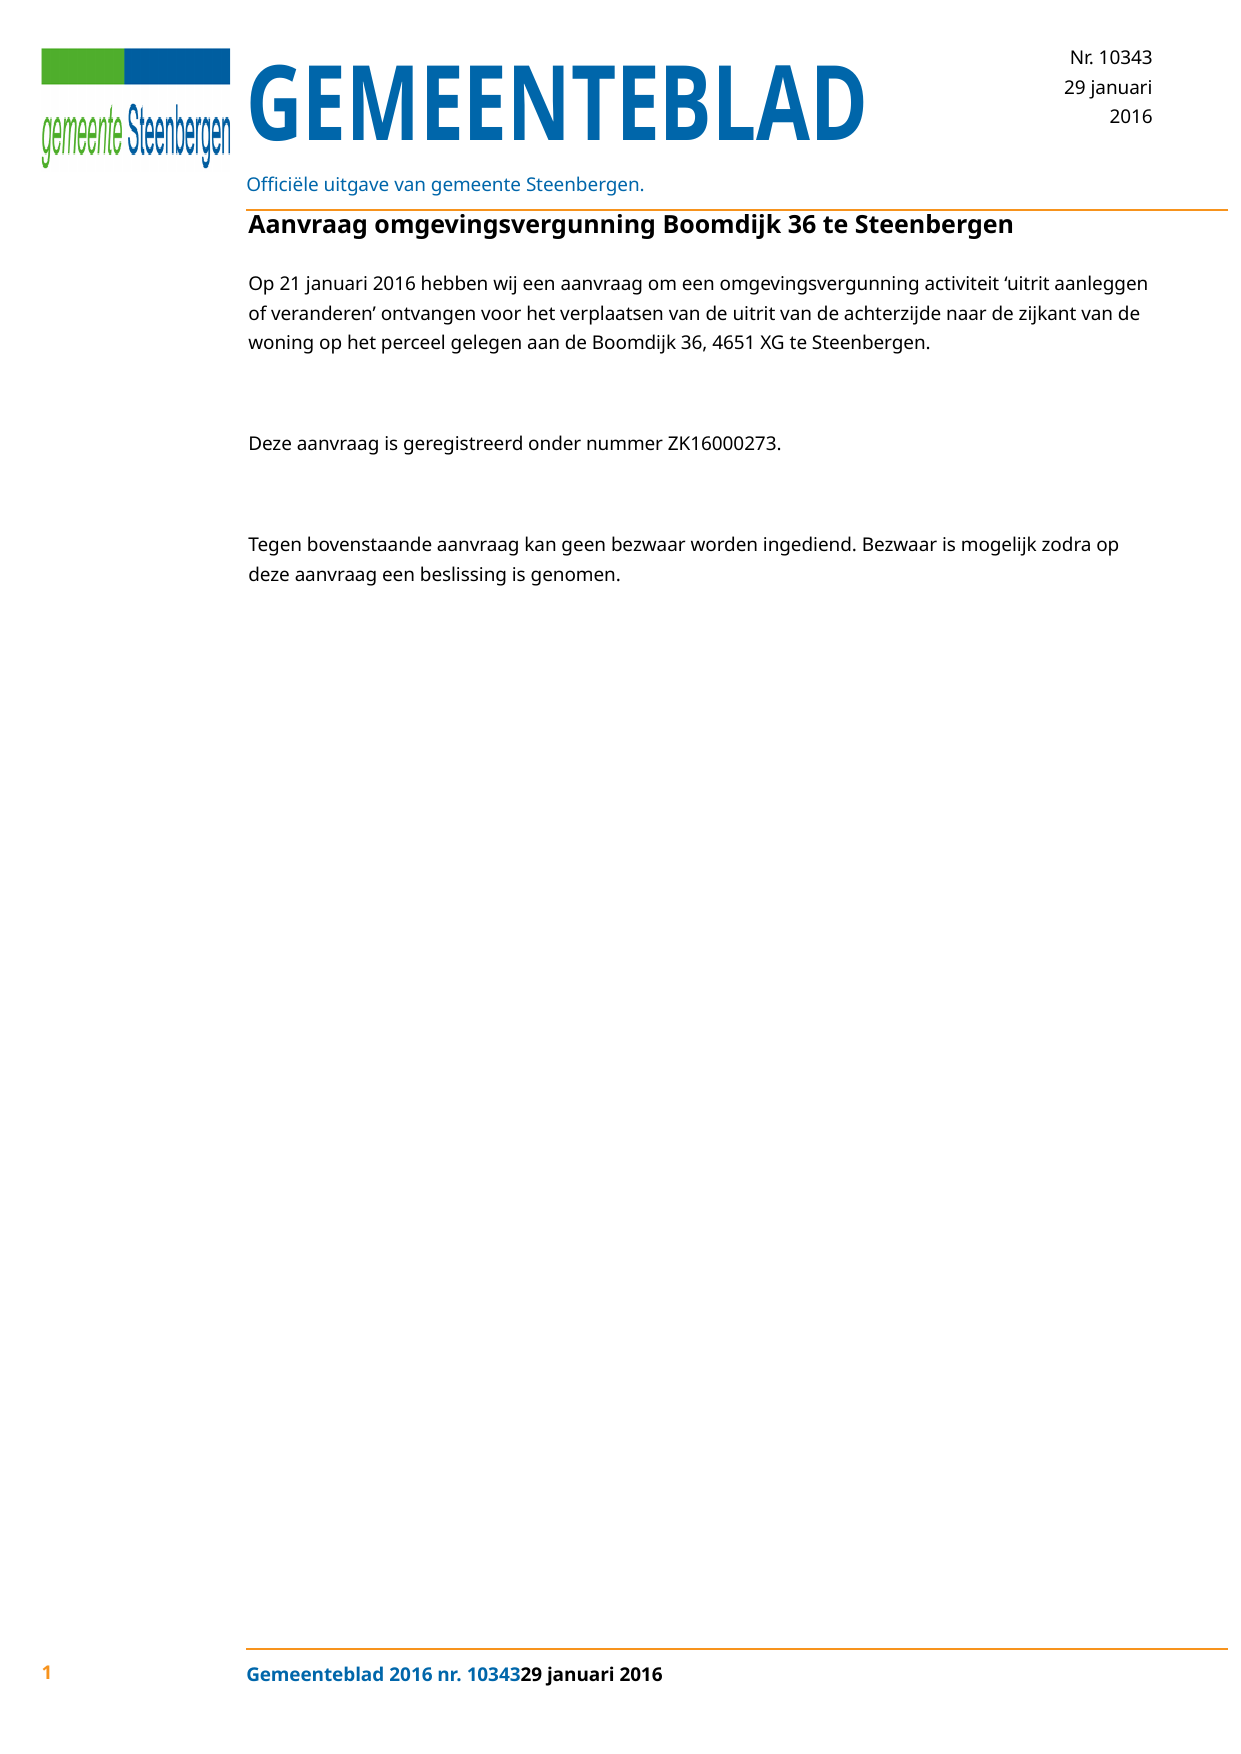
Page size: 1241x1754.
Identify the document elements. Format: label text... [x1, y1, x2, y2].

text Deze aanvraag is geregistreerd onder nummer ZK16000273. [248, 430, 1152, 456]
picture [41, 47, 231, 172]
text Aanvraag omgevingsvergunning Boomdijk 36 te Steenbergen [248, 211, 1152, 241]
text Tegen bovenstaande aanvraag kan geen bezwaar worden ingediend. Bezwaar is mogelijk zodra op deze aanvraag een beslissing is genomen. [248, 531, 1152, 586]
text Op 21 januari 2016 hebben wij een aanvraag om een omgevingsvergunning activiteit ‘uitrit aanleggen of veranderen’ ontvangen voor het verplaatsen van de uitrit van de achterzijde naar de zijkant van de woning op het perceel gelegen aan de Boomdijk 36, 4651 XG te Steenbergen. [248, 270, 1152, 355]
